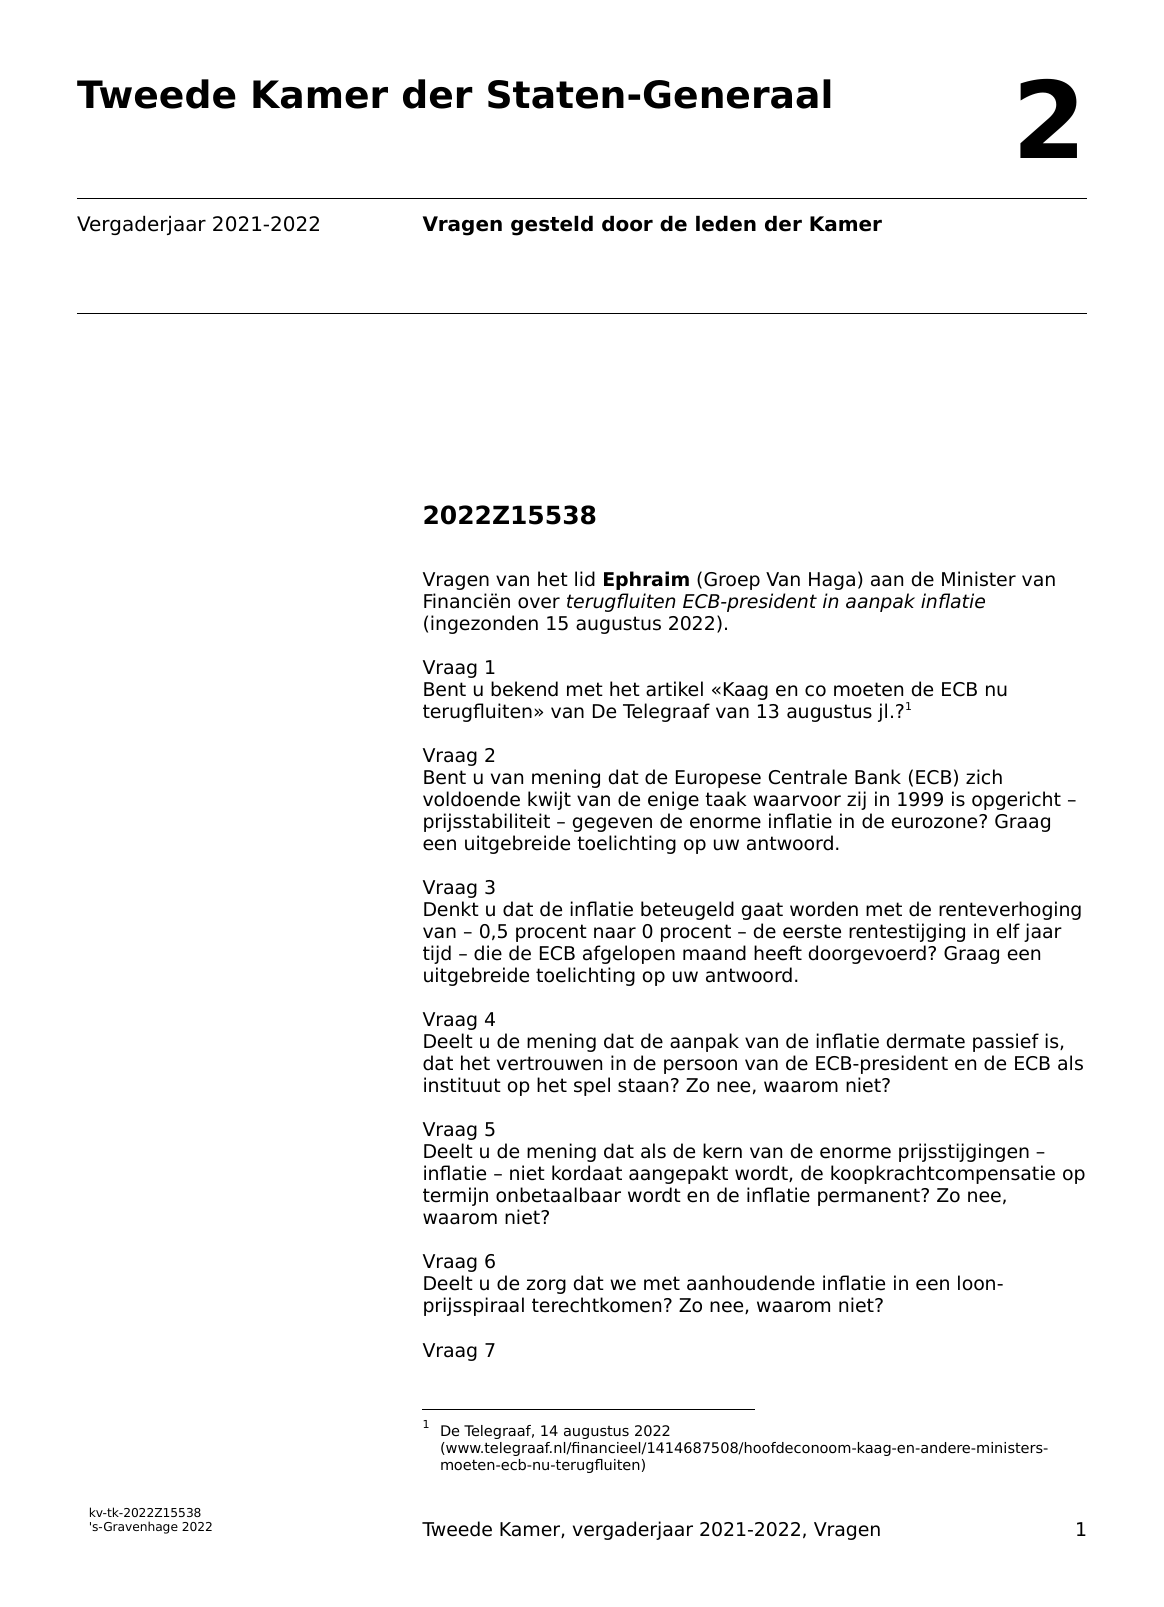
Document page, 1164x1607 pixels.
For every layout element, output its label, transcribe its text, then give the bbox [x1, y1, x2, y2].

text Vraag 3 [422, 877, 1087, 899]
text kv-tk-2022Z15538 [88, 1506, 323, 1520]
text Vraag 7 [422, 1339, 1087, 1361]
table_header Tweede Kamer der Staten-Generaal [77, 59, 886, 198]
table_header 2 [886, 59, 1087, 198]
text Denkt u dat de inflatie beteugeld gaat worden met de renteverhoging van – 0,5 procent naar 0 procent – de eerste rentestijging in elf jaar tijd – die de ECB afgelopen maand heeft doorgevoerd? Graag een uitgebreide toelichting op uw antwoord. [422, 899, 1087, 987]
text Bent u bekend met het artikel «Kaag en co moeten de ECB nu terugfluiten» van De Telegraaf van 13 augustus jl.? [422, 679, 1087, 723]
text Vraag 1 [422, 657, 1087, 679]
text Vragen van het lid Ephraim (Groep Van Haga) aan de Minister van Financiën over terugfluiten ECB-president in aanpak inflatie (ingezonden 15 augustus 2022). [422, 569, 1087, 635]
text De Telegraaf, 14 augustus 2022 (www.telegraaf.nl/financieel/1414687508/hoofdeconoom-kaag-en-andere-ministers-moeten-ecb-nu-terugfluiten) [422, 1418, 1087, 1474]
text Vraag 6 [422, 1251, 1087, 1273]
table_cell Vergaderjaar 2021-2022 [77, 199, 422, 313]
text Vraag 5 [422, 1119, 1087, 1141]
text 's-Gravenhage 2022 [88, 1520, 323, 1534]
text Vraag 2 [422, 745, 1087, 767]
text Vraag 4 [422, 1009, 1087, 1031]
text Deelt u de mening dat de aanpak van de inflatie dermate passief is, dat het vertrouwen in de persoon van de ECB-president en de ECB als instituut op het spel staan? Zo nee, waarom niet? [422, 1031, 1087, 1097]
text Deelt u de mening dat als de kern van de enorme prijsstijgingen – inflatie – niet kordaat aangepakt wordt, de koopkrachtcompensatie op termijn onbetaalbaar wordt en de inflatie permanent? Zo nee, waarom niet? [422, 1141, 1087, 1229]
text 2022Z15538 [422, 501, 1087, 531]
text Deelt u de zorg dat we met aanhoudende inflatie in een loon-prijsspiraal terechtkomen? Zo nee, waarom niet? [422, 1273, 1087, 1317]
table_cell Vragen gesteld door de leden der Kamer [422, 199, 1087, 313]
text Bent u van mening dat de Europese Centrale Bank (ECB) zich voldoende kwijt van de enige taak waarvoor zij in 1999 is opgericht – prijsstabiliteit – gegeven de enorme inflatie in de eurozone? Graag een uitgebreide toelichting op uw antwoord. [422, 767, 1087, 855]
